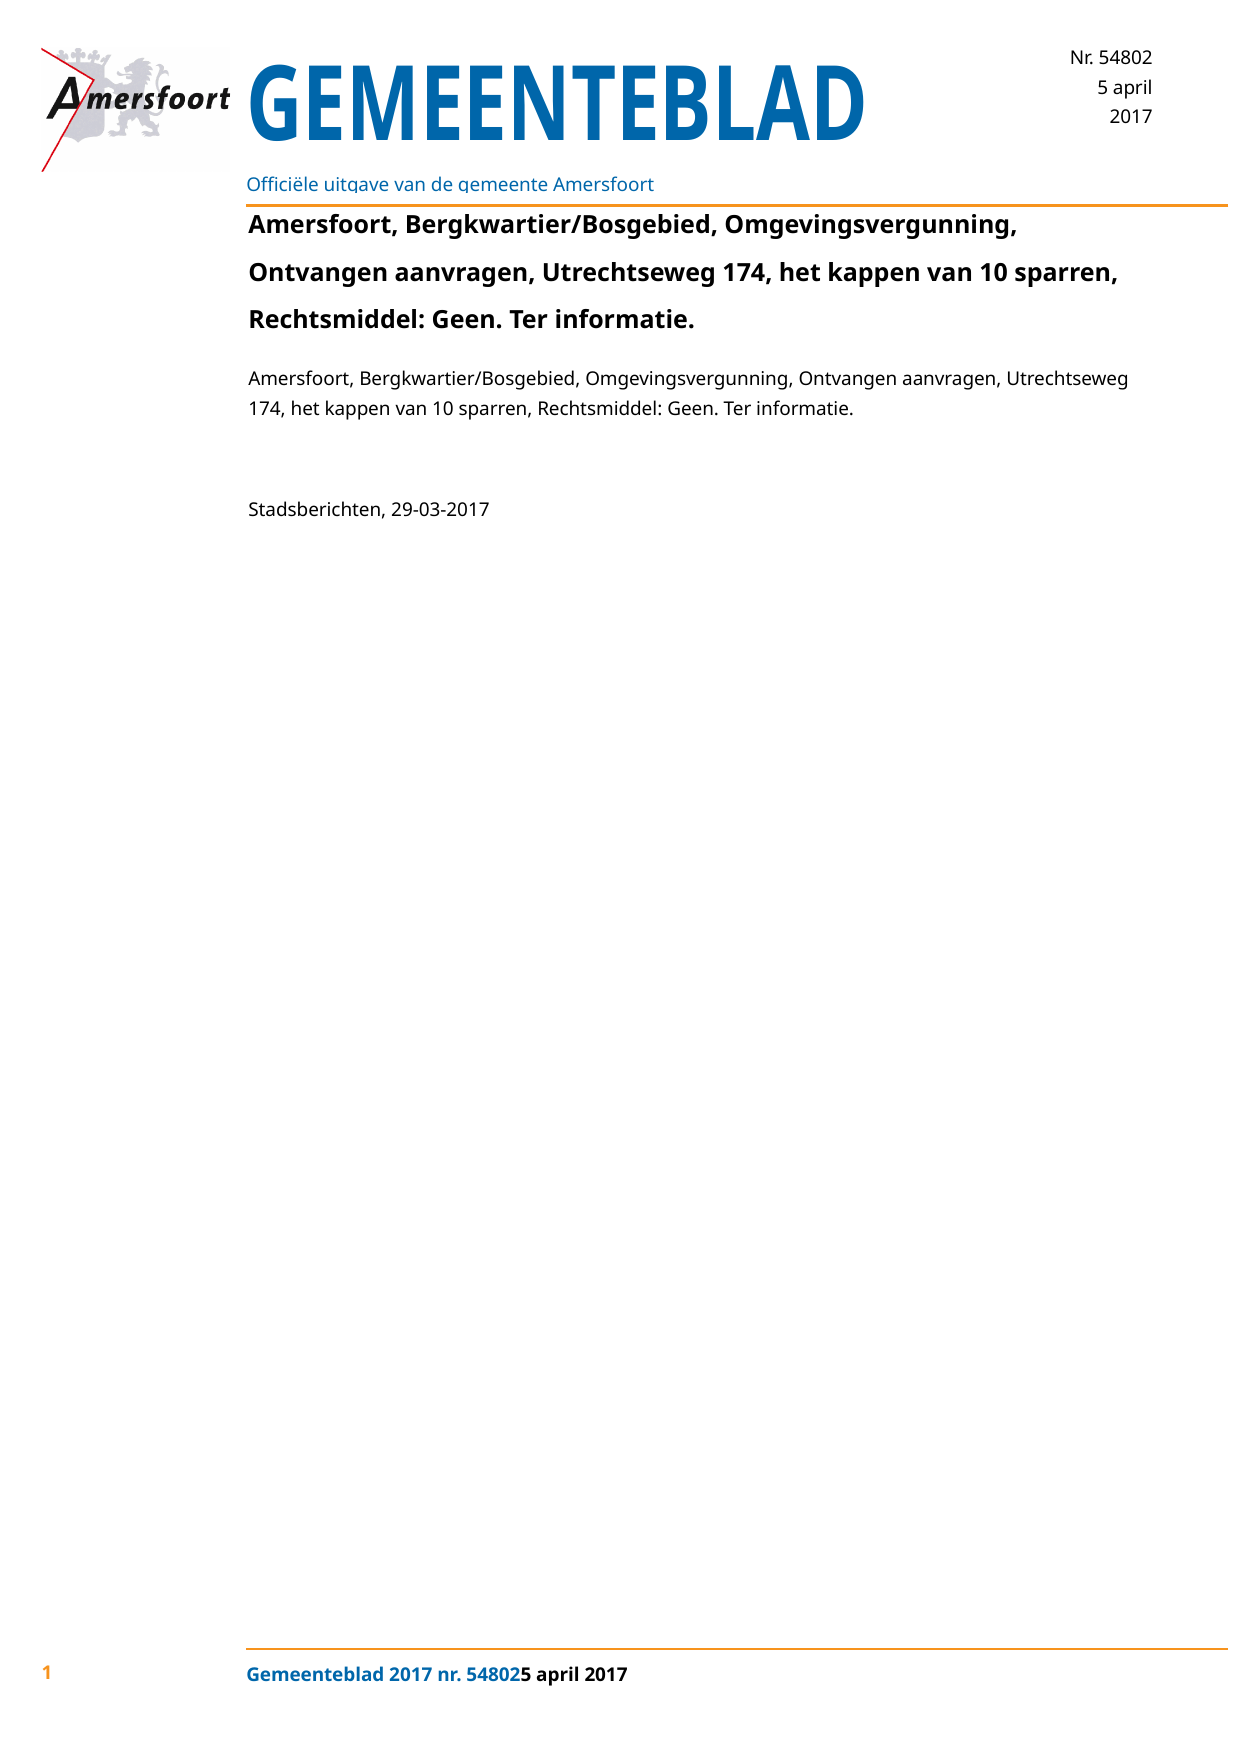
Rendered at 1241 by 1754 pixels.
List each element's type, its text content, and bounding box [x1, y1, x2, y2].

picture [41, 47, 231, 172]
text Amersfoort, Bergkwartier/Bosgebied, Omgevingsvergunning, Ontvangen aanvragen, Utrechtseweg 174, het kappen van 10 sparren, Rechtsmiddel: Geen. Ter informatie. [248, 366, 1152, 421]
text Stadsberichten, 29-03-2017 [248, 496, 1152, 522]
text Amersfoort, Bergkwartier/Bosgebied, Omgevingsvergunning, Ontvangen aanvragen, Utrechtseweg 174, het kappen van 10 sparren, Rechtsmiddel: Geen. Ter informatie. [248, 207, 1152, 336]
